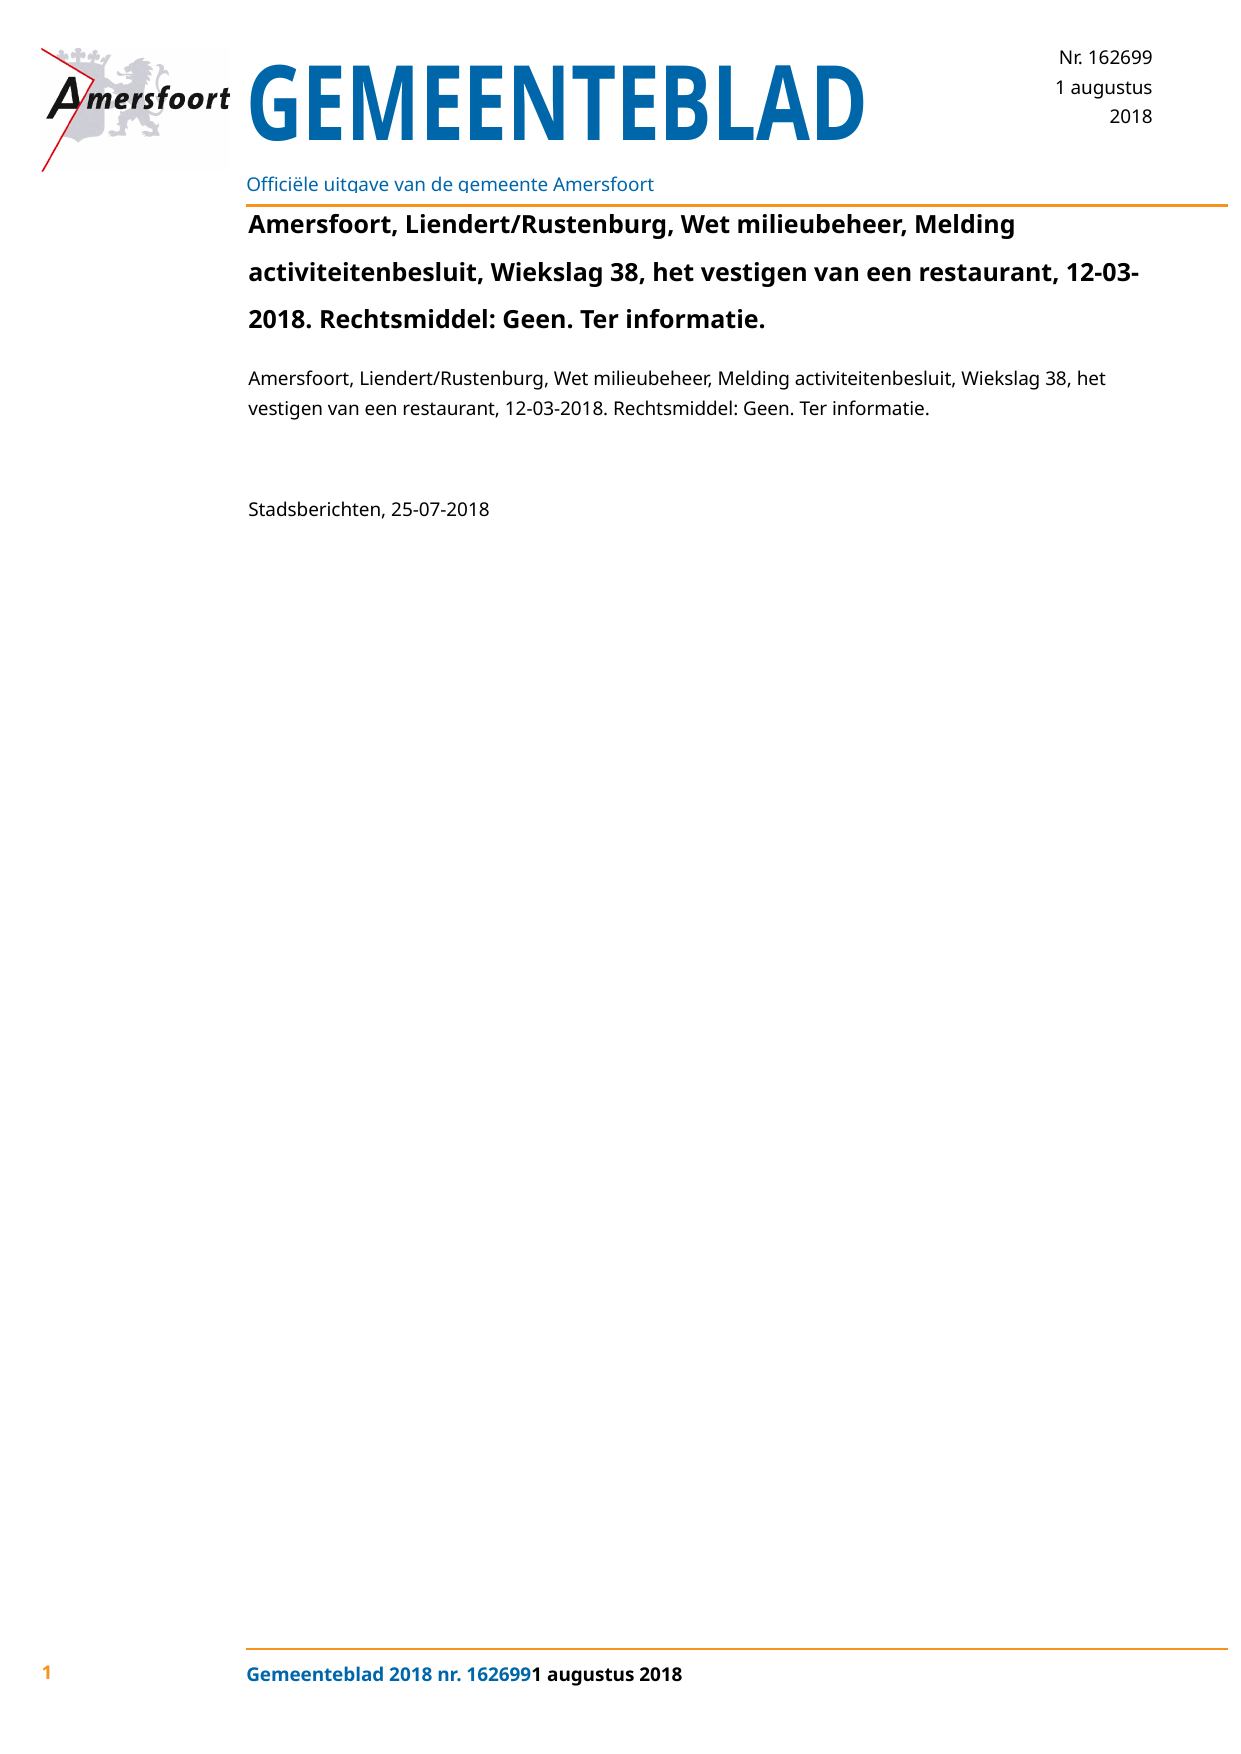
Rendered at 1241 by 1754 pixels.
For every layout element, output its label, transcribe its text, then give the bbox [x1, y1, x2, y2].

text Amersfoort, Liendert/Rustenburg, Wet milieubeheer, Melding activiteitenbesluit, Wiekslag 38, het vestigen van een restaurant, 12-03-2018. Rechtsmiddel: Geen. Ter informatie. [248, 207, 1152, 336]
text Amersfoort, Liendert/Rustenburg, Wet milieubeheer, Melding activiteitenbesluit, Wiekslag 38, het vestigen van een restaurant, 12-03-2018. Rechtsmiddel: Geen. Ter informatie. [248, 366, 1152, 421]
picture [41, 47, 231, 172]
text Stadsberichten, 25-07-2018 [248, 496, 1152, 522]
